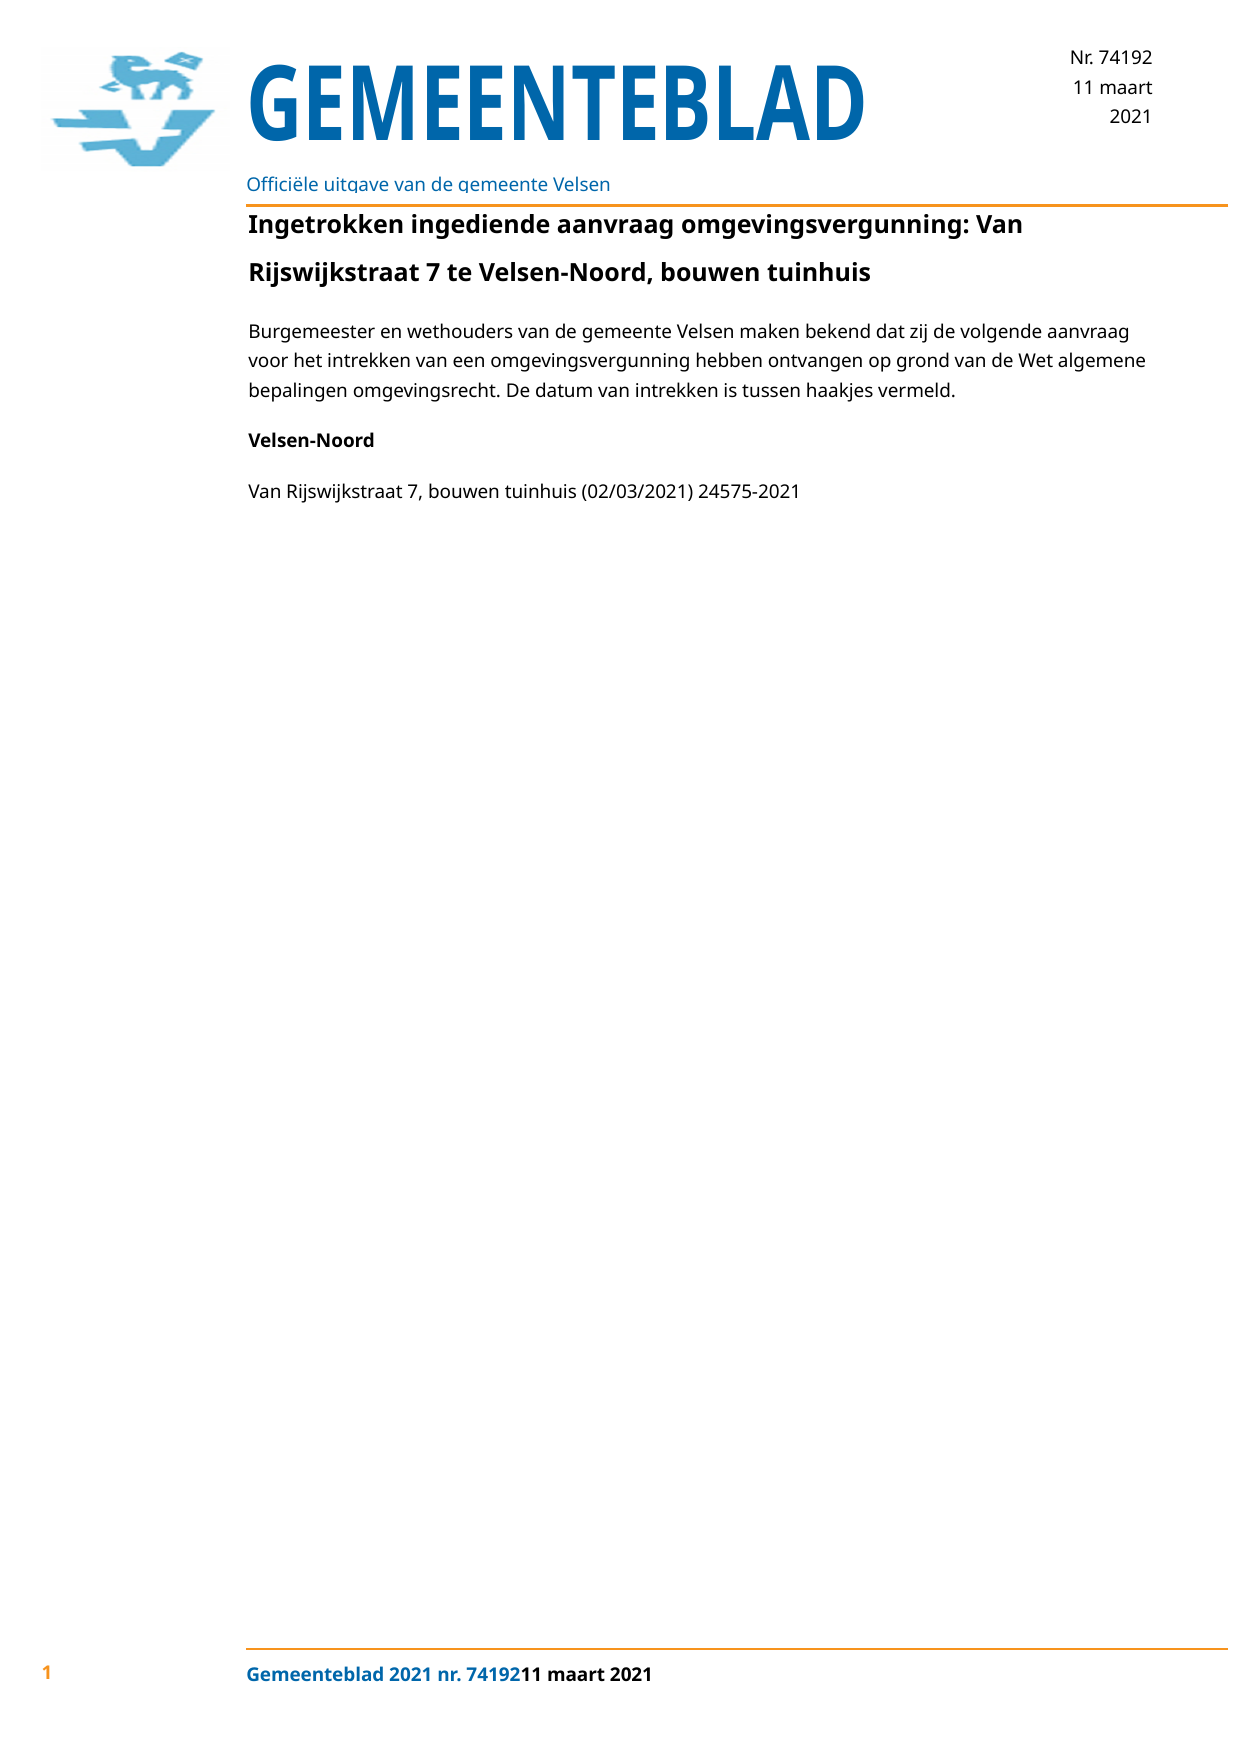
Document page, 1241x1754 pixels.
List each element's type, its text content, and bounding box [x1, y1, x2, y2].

picture [41, 47, 231, 172]
text Burgemeester en wethouders van de gemeente Velsen maken bekend dat zij de volgende aanvraag voor het intrekken van een omgevingsvergunning hebben ontvangen op grond van de Wet algemene bepalingen omgevingsrecht. De datum van intrekken is tussen haakjes vermeld. [248, 318, 1152, 403]
text Ingetrokken ingediende aanvraag omgevingsvergunning: Van Rijswijkstraat 7 te Velsen-Noord, bouwen tuinhuis [248, 207, 1152, 288]
text Van Rijswijkstraat 7, bouwen tuinhuis (02/03/2021) 24575-2021 [248, 478, 1152, 504]
text Velsen-Noord [248, 427, 1152, 453]
